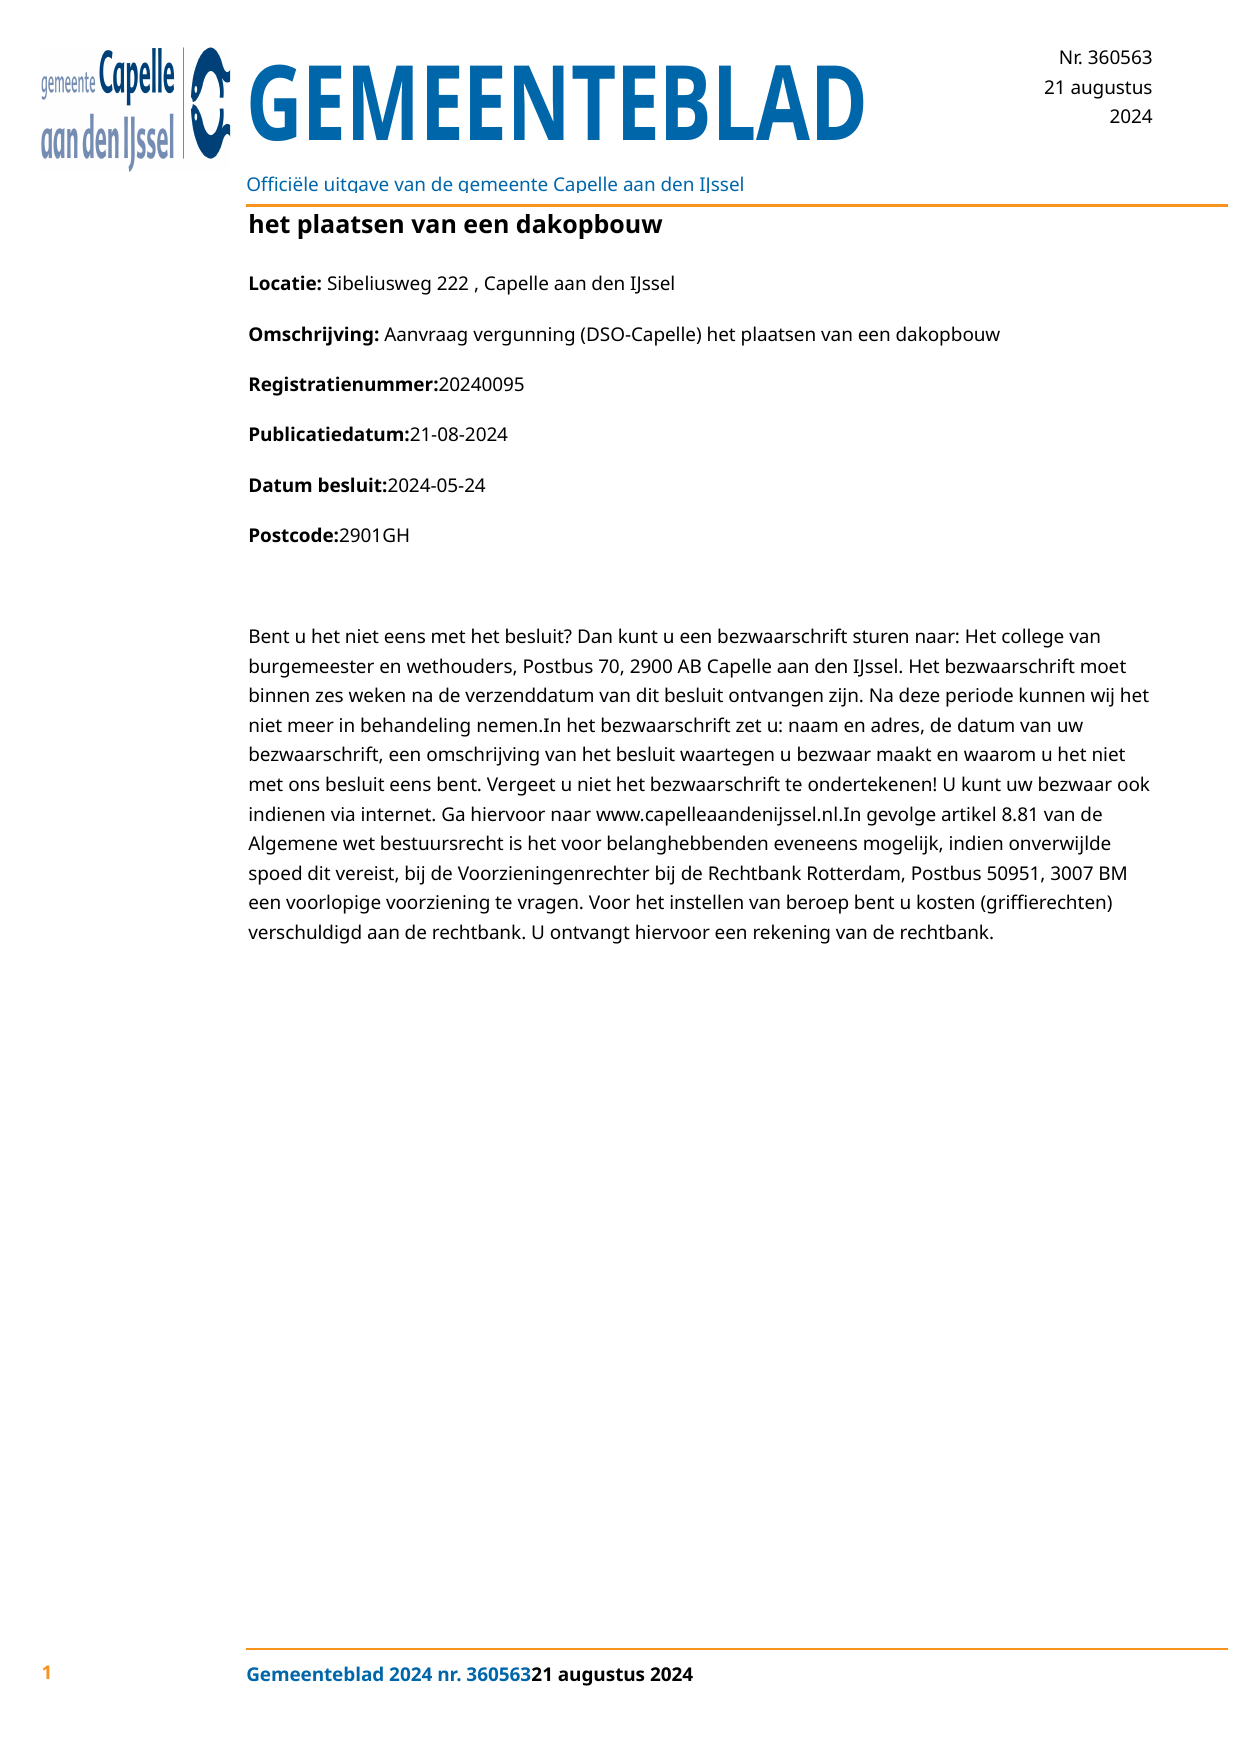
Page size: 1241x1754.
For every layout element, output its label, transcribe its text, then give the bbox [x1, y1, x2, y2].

text Postcode:2901GH [248, 522, 1152, 548]
text Omschrijving: Aanvraag vergunning (DSO-Capelle) het plaatsen van een dakopbouw [248, 321, 1152, 346]
text Datum besluit:2024-05-24 [248, 472, 1152, 498]
text het plaatsen van een dakopbouw [248, 207, 1152, 241]
text Publicatiedatum:21-08-2024 [248, 422, 1152, 447]
text Bent u het niet eens met het besluit? Dan kunt u een bezwaarschrift sturen naar: Het college van burgemeester en wethouders, Postbus 70, 2900 AB Capelle aan den IJssel. Het bezwaarschrift moet binnen zes weken na de verzenddatum van dit besluit ontvangen zijn. Na deze periode kunnen wij het niet meer in behandeling nemen.In het bezwaarschrift zet u: naam en adres, de datum van uw bezwaarschrift, een omschrijving van het besluit waartegen u bezwaar maakt en waarom u het niet met ons besluit eens bent. Vergeet u niet het bezwaarschrift te ondertekenen! U kunt uw bezwaar ook indienen via internet. Ga hiervoor naar www.capelleaandenijssel.nl.In gevolge artikel 8.81 van de Algemene wet bestuursrecht is het voor belanghebbenden eveneens mogelijk, indien onverwijlde spoed dit vereist, bij de Voorzieningenrechter bij de Rechtbank Rotterdam, Postbus 50951, 3007 BM een voorlopige voorziening te vragen. Voor het instellen van beroep bent u kosten (griffierechten) verschuldigd aan de rechtbank. U ontvangt hiervoor een rekening van de rechtbank. [248, 623, 1152, 945]
text Locatie: Sibeliusweg 222 , Capelle aan den IJssel [248, 270, 1152, 296]
picture [41, 47, 231, 172]
text Registratienummer:20240095 [248, 371, 1152, 397]
